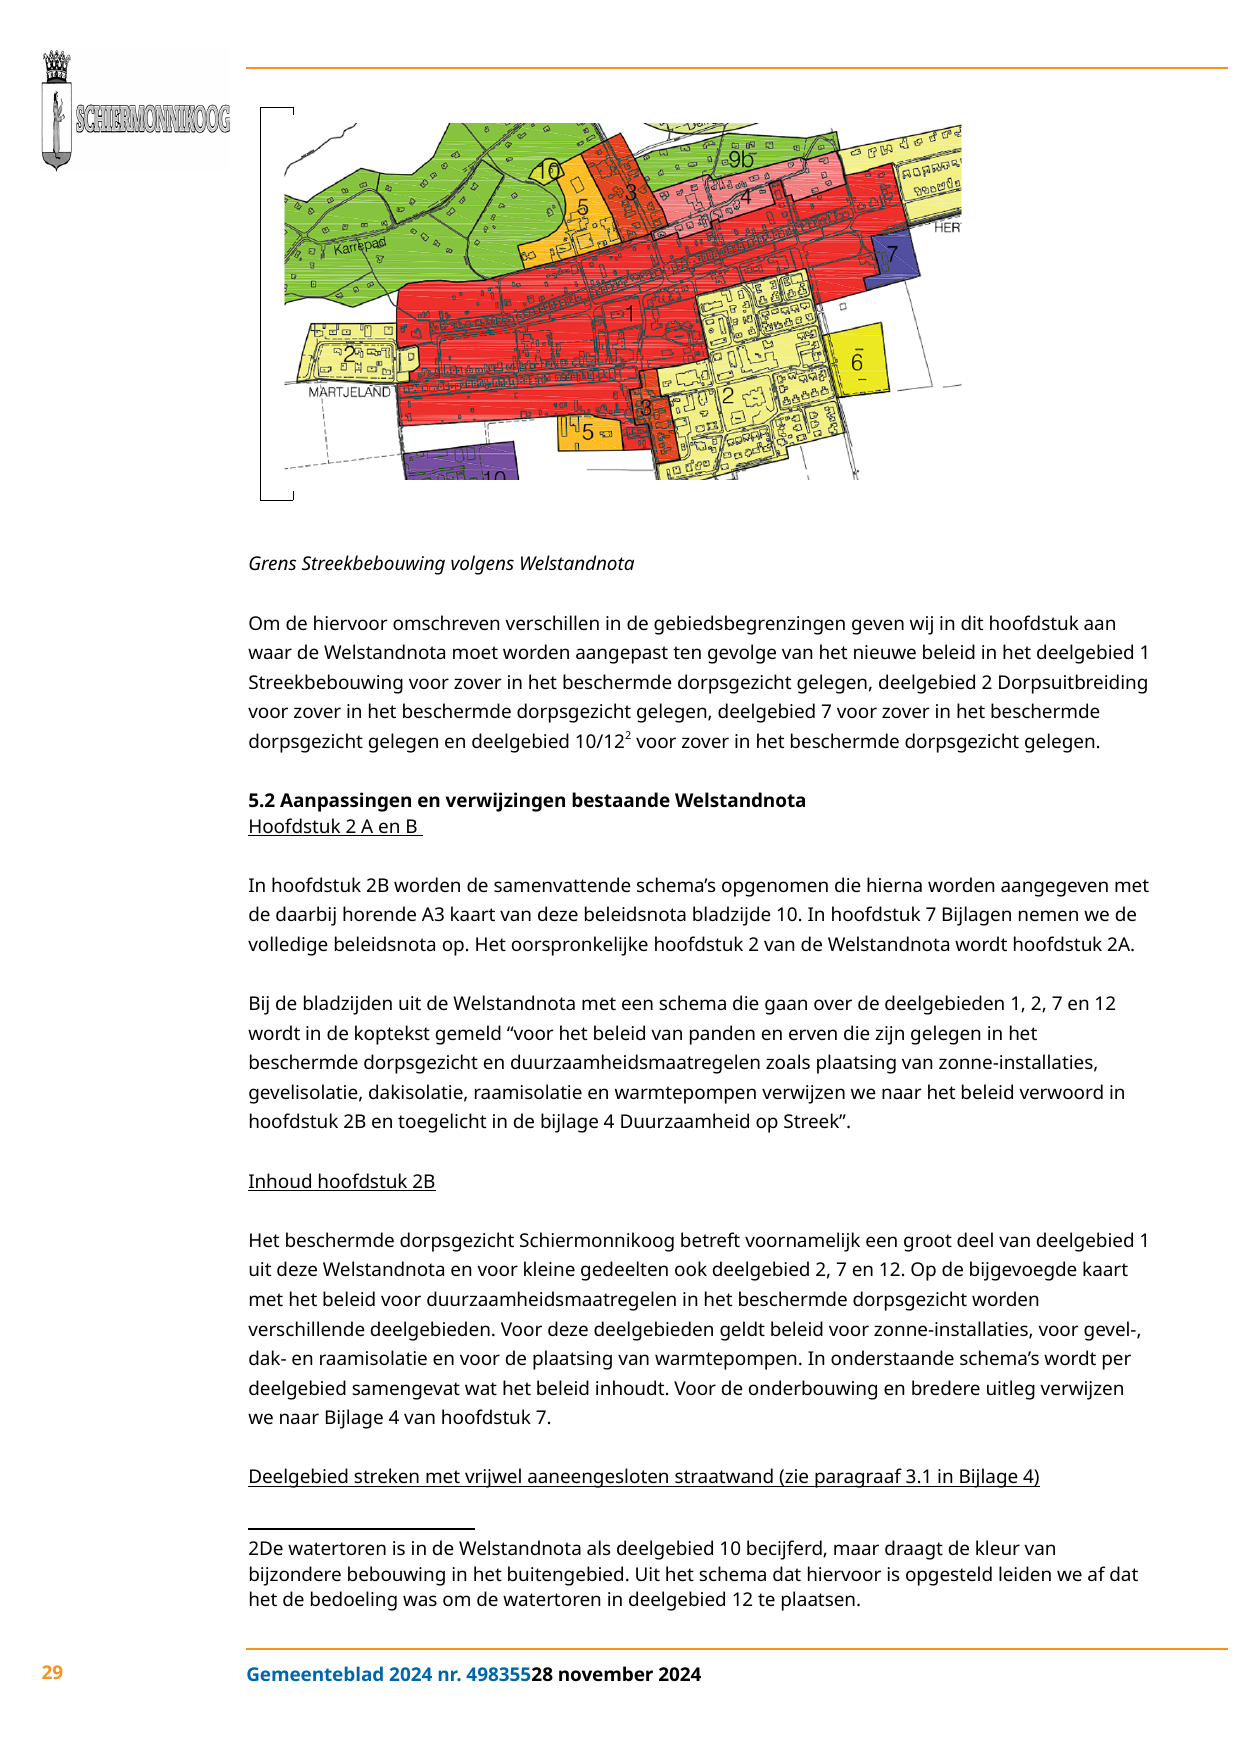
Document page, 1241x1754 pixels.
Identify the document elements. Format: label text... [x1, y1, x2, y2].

text Het beschermde dorpsgezicht Schiermonnikoog betreft voornamelijk een groot deel van deelgebied 1 uit deze Welstandnota en voor kleine gedeelten ook deelgebied 2, 7 en 12. Op de bijgevoegde kaart met het beleid voor duurzaamheidsmaatregelen in het beschermde dorpsgezicht worden verschillende deelgebieden. Voor deze deelgebieden geldt beleid voor zonne-installaties, voor gevel-, dak- en raamisolatie en voor de plaatsing van warmtepompen. In onderstaande schema’s wordt per deelgebied samengevat wat het beleid inhoudt. Voor de onderbouwing en bredere uitleg verwijzen we naar Bijlage 4 van hoofdstuk 7. [248, 1227, 1152, 1430]
text Bij de bladzijden uit de Welstandnota met een schema die gaan over de deelgebieden 1, 2, 7 en 12 wordt in de koptekst gemeld “voor het beleid van panden en erven die zijn gelegen in het beschermde dorpsgezicht en duurzaamheidsmaatregelen zoals plaatsing van zonne-installaties, gevelisolatie, dakisolatie, raamisolatie en warmtepompen verwijzen we naar het beleid verwoord in hoofdstuk 2B en toegelicht in de bijlage 4 Duurzaamheid op Streek”. [248, 990, 1152, 1134]
picture [41, 47, 231, 172]
text 5.2 Aanpassingen en verwijzingen bestaande Welstandnota [248, 787, 1152, 813]
text Hoofdstuk 2 A en B [248, 813, 1152, 839]
text In hoofdstuk 2B worden de samenvattende schema’s opgenomen die hierna worden aangegeven met de daarbij horende A3 kaart van deze beleidsnota bladzijde 10. In hoofdstuk 7 Bijlagen nemen we de volledige beleidsnota op. Het oorspronkelijke hoofdstuk 2 van de Welstandnota wordt hoofdstuk 2A. [248, 872, 1152, 957]
text Deelgebied streken met vrijwel aaneengesloten straatwand (zie paragraaf 3.1 in Bijlage 4) [248, 1464, 1152, 1489]
text De watertoren is in de Welstandnota als deelgebied 10 becijferd, maar draagt de kleur van bijzondere bebouwing in het buitengebied. Uit het schema dat hiervoor is opgesteld leiden we af dat het de bedoeling was om de watertoren in deelgebied 12 te plaatsen. [248, 1535, 1152, 1612]
text Om de hiervoor omschreven verschillen in de gebiedsbegrenzingen geven wij in dit hoofdstuk aan waar de Welstandnota moet worden aangepast ten gevolge van het nieuwe beleid in het deelgebied 1 Streekbebouwing voor zover in het beschermde dorpsgezicht gelegen, deelgebied 2 Dorpsuitbreiding voor zover in het beschermde dorpsgezicht gelegen, deelgebied 7 voor zover in het beschermde dorpsgezicht gelegen en deelgebied 10/12 voor zover in het beschermde dorpsgezicht gelegen. [248, 610, 1152, 754]
text Inhoud hoofdstuk 2B [248, 1168, 1152, 1194]
text Grens Streekbebouwing volgens Welstandnota [248, 551, 1152, 576]
picture [268, 115, 978, 491]
